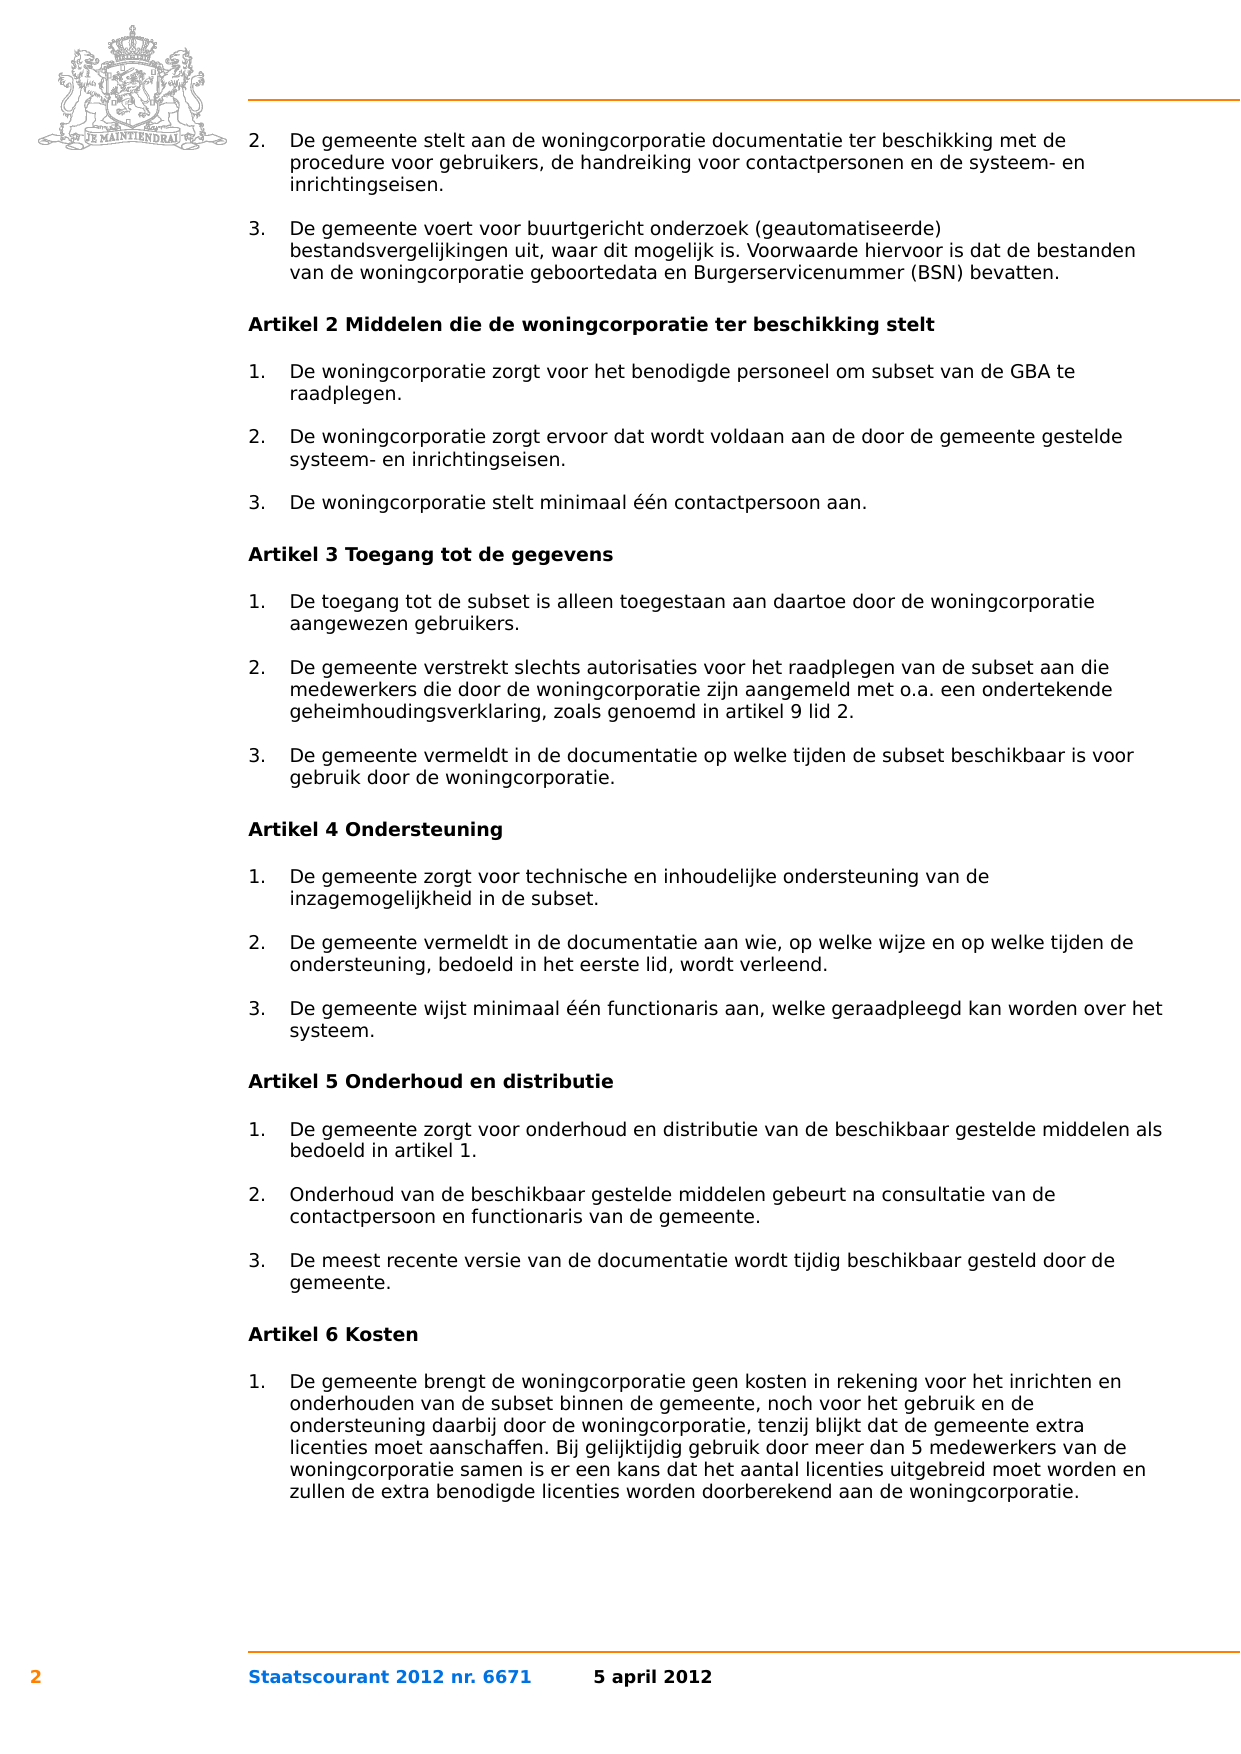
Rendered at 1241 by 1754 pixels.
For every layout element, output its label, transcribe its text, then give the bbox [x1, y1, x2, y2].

subtitle Artikel 2 Middelen die de woningcorporatie ter beschikking stelt [248, 314, 1163, 336]
text 2. De gemeente stelt aan de woningcorporatie documentatie ter beschikking met de procedure voor gebruikers, de handreiking voor contactpersonen en de systeem- en inrichtingseisen. [248, 130, 1163, 196]
text 1. De toegang tot de subset is alleen toegestaan aan daartoe door de woningcorporatie aangewezen gebruikers. [248, 591, 1163, 635]
subtitle Artikel 5 Onderhoud en distributie [248, 1071, 1163, 1093]
text 2. De gemeente vermeldt in de documentatie aan wie, op welke wijze en op welke tijden de ondersteuning, bedoeld in het eerste lid, wordt verleend. [248, 932, 1163, 976]
text 2. Onderhoud van de beschikbaar gestelde middelen gebeurt na consultatie van de contactpersoon en functionaris van de gemeente. [248, 1184, 1163, 1228]
text 1. De gemeente zorgt voor onderhoud en distributie van de beschikbaar gestelde middelen als bedoeld in artikel 1. [248, 1118, 1163, 1162]
text 2. De gemeente verstrekt slechts autorisaties voor het raadplegen van de subset aan die medewerkers die door de woningcorporatie zijn aangemeld met o.a. een ondertekende geheimhoudingsverklaring, zoals genoemd in artikel 9 lid 2. [248, 657, 1163, 723]
text 1. De gemeente brengt de woningcorporatie geen kosten in rekening voor het inrichten en onderhouden van de subset binnen de gemeente, noch voor het gebruik en de ondersteuning daarbij door de woningcorporatie, tenzij blijkt dat de gemeente extra licenties moet aanschaffen. Bij gelijktijdig gebruik door meer dan 5 medewerkers van de woningcorporatie samen is er een kans dat het aantal licenties uitgebreid moet worden en zullen de extra benodigde licenties worden doorberekend aan de woningcorporatie. [248, 1371, 1163, 1503]
text 3. De gemeente voert voor buurtgericht onderzoek (geautomatiseerde) bestandsvergelijkingen uit, waar dit mogelijk is. Voorwaarde hiervoor is dat de bestanden van de woningcorporatie geboortedata en Burgerservicenummer (BSN) bevatten. [248, 218, 1163, 284]
subtitle Artikel 4 Ondersteuning [248, 819, 1163, 841]
subtitle Artikel 3 Toegang tot de gegevens [248, 544, 1163, 566]
text 3. De gemeente wijst minimaal één functionaris aan, welke geraadpleegd kan worden over het systeem. [248, 997, 1163, 1041]
text 1. De woningcorporatie zorgt voor het benodigde personeel om subset van de GBA te raadplegen. [248, 361, 1163, 404]
text 3. De meest recente versie van de documentatie wordt tijdig beschikbaar gesteld door de gemeente. [248, 1250, 1163, 1294]
text 1. De gemeente zorgt voor technische en inhoudelijke ondersteuning van de inzagemogelijkheid in de subset. [248, 866, 1163, 910]
picture [38, 25, 227, 150]
text 3. De gemeente vermeldt in de documentatie op welke tijden de subset beschikbaar is voor gebruik door de woningcorporatie. [248, 745, 1163, 789]
text 3. De woningcorporatie stelt minimaal één contactpersoon aan. [248, 492, 1163, 514]
text 2. De woningcorporatie zorgt ervoor dat wordt voldaan aan de door de gemeente gestelde systeem- en inrichtingseisen. [248, 426, 1163, 470]
subtitle Artikel 6 Kosten [248, 1324, 1163, 1346]
